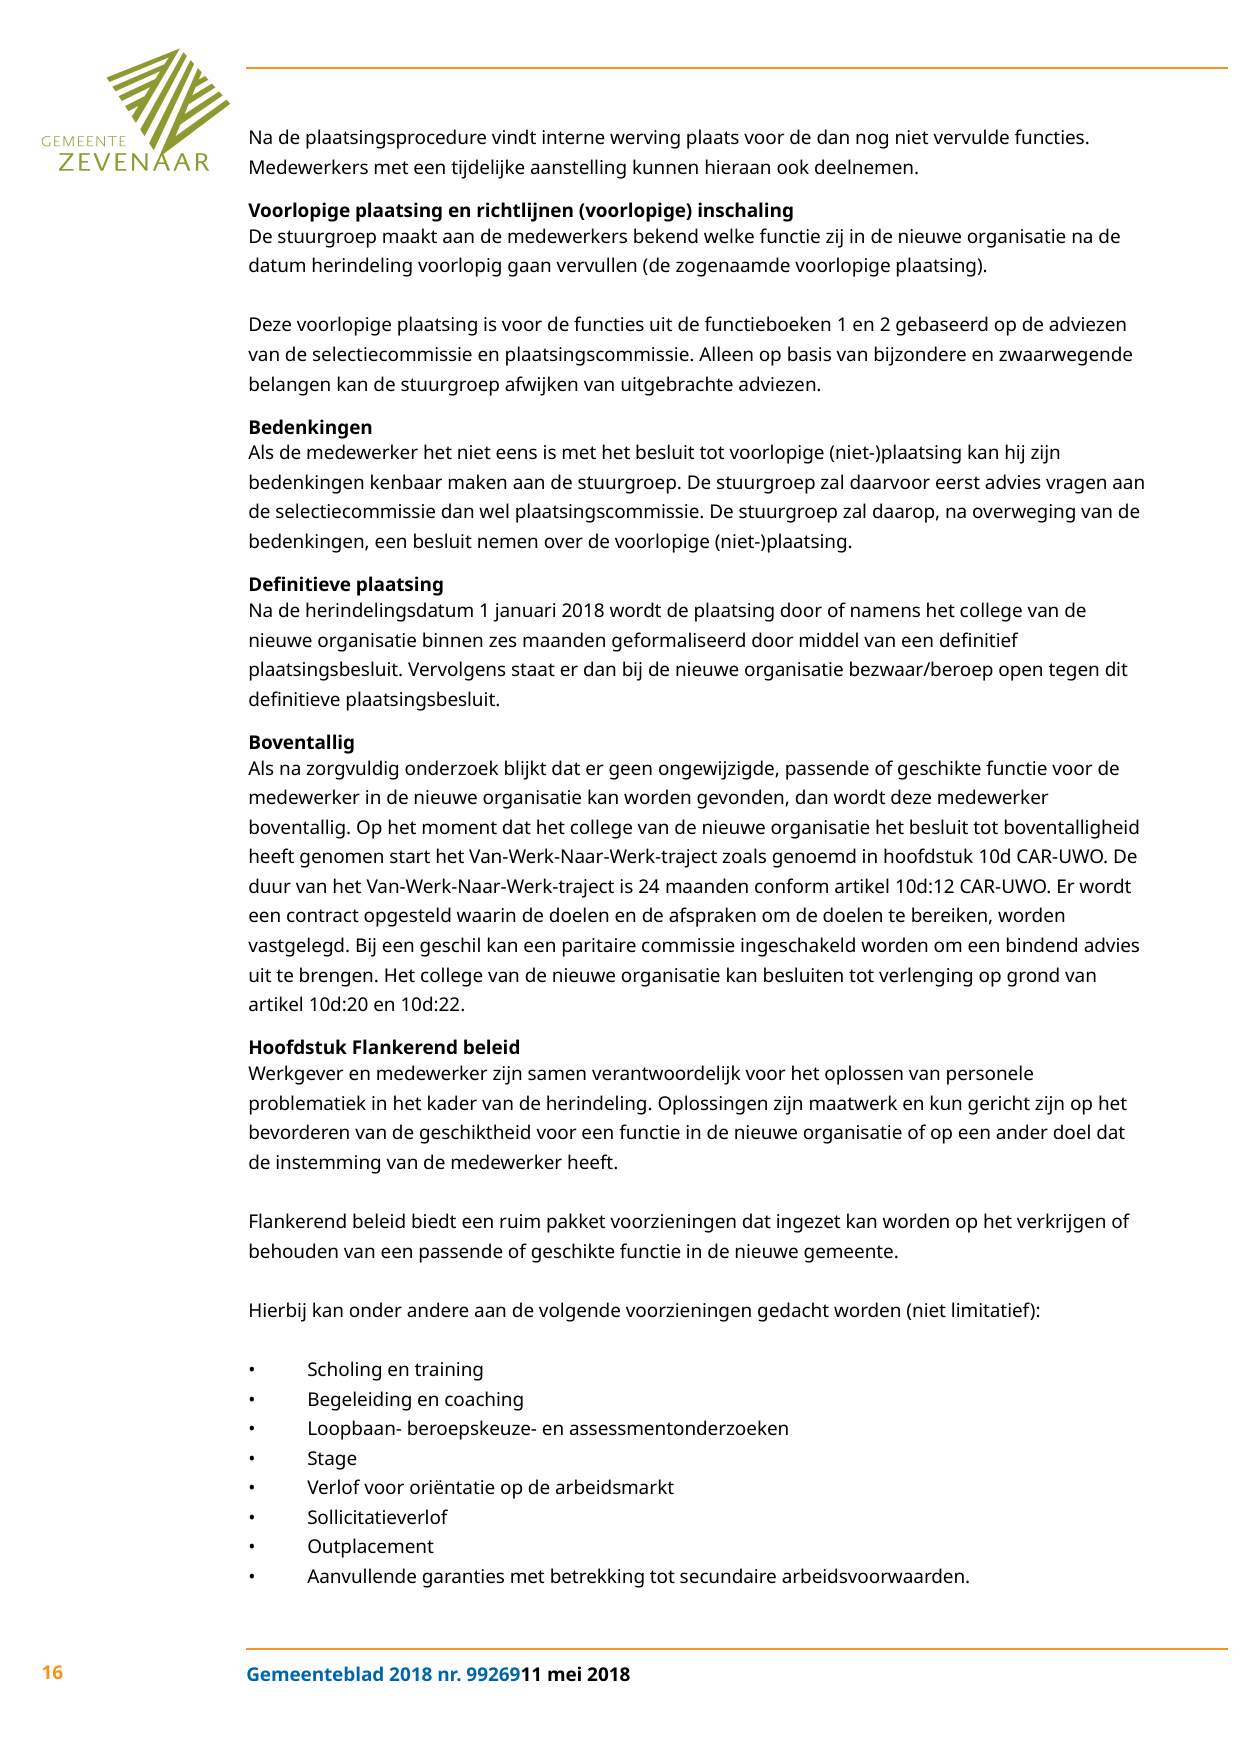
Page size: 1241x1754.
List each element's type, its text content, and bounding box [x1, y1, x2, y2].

text Voorlopige plaatsing en richtlijnen (voorlopige) inschaling [248, 197, 1152, 223]
text Werkgever en medewerker zijn samen verantwoordelijk voor het oplossen van personele problematiek in het kader van de herindeling. Oplossingen zijn maatwerk en kun gericht zijn op het bevorderen van de geschiktheid voor een functie in de nieuwe organisatie of op een ander doel dat de instemming van de medewerker heeft. [248, 1060, 1152, 1175]
text Na de plaatsingsprocedure vindt interne werving plaats voor de dan nog niet vervulde functies. Medewerkers met een tijdelijke aanstelling kunnen hieraan ook deelnemen. [248, 124, 1152, 180]
list Scholing en training [248, 1356, 1152, 1382]
text Bedenkingen [248, 414, 1152, 439]
text Definitieve plaatsing [248, 571, 1152, 597]
text Flankerend beleid biedt een ruim pakket voorzieningen dat ingezet kan worden op het verkrijgen of behouden van een passende of geschikte functie in de nieuwe gemeente. [248, 1208, 1152, 1263]
list Stage [248, 1445, 1152, 1471]
text Als de medewerker het niet eens is met het besluit tot voorlopige (niet-)plaatsing kan hij zijn bedenkingen kenbaar maken aan de stuurgroep. De stuurgroep zal daarvoor eerst advies vragen aan de selectiecommissie dan wel plaatsingscommissie. De stuurgroep zal daarop, na overweging van de bedenkingen, een besluit nemen over de voorlopige (niet-)plaatsing. [248, 439, 1152, 554]
text Boventallig [248, 729, 1152, 755]
list Sollicitatieverlof [248, 1504, 1152, 1530]
list Begeleiding en coaching [248, 1386, 1152, 1411]
text Als na zorgvuldig onderzoek blijkt dat er geen ongewijzigde, passende of geschikte functie voor de medewerker in de nieuwe organisatie kan worden gevonden, dan wordt deze medewerker boventallig. Op het moment dat het college van de nieuwe organisatie het besluit tot boventalligheid heeft genomen start het Van-Werk-Naar-Werk-traject zoals genoemd in hoofdstuk 10d CAR-UWO. De duur van het Van-Werk-Naar-Werk-traject is 24 maanden conform artikel 10d:12 CAR-UWO. Er wordt een contract opgesteld waarin de doelen en de afspraken om de doelen te bereiken, worden vastgelegd. Bij een geschil kan een paritaire commissie ingeschakeld worden om een bindend advies uit te brengen. Het college van de nieuwe organisatie kan besluiten tot verlenging op grond van artikel 10d:20 en 10d:22. [248, 755, 1152, 1017]
text Hoofdstuk Flankerend beleid [248, 1034, 1152, 1060]
list Loopbaan- beroepskeuze- en assessmentonderzoeken [248, 1415, 1152, 1441]
list Verlof voor oriëntatie op de arbeidsmarkt [248, 1474, 1152, 1500]
picture [41, 47, 231, 172]
text Deze voorlopige plaatsing is voor de functies uit de functieboeken 1 en 2 gebaseerd op de adviezen van de selectiecommissie en plaatsingscommissie. Alleen op basis van bijzondere en zwaarwegende belangen kan de stuurgroep afwijken van uitgebrachte adviezen. [248, 312, 1152, 396]
text De stuurgroep maakt aan de medewerkers bekend welke functie zij in de nieuwe organisatie na de datum herindeling voorlopig gaan vervullen (de zogenaamde voorlopige plaatsing). [248, 223, 1152, 278]
text Hierbij kan onder andere aan de volgende voorzieningen gedacht worden (niet limitatief): [248, 1297, 1152, 1323]
list Outplacement [248, 1534, 1152, 1559]
list Aanvullende garanties met betrekking tot secundaire arbeidsvoorwaarden. [248, 1563, 1152, 1589]
text Na de herindelingsdatum 1 januari 2018 wordt de plaatsing door of namens het college van de nieuwe organisatie binnen zes maanden geformaliseerd door middel van een definitief plaatsingsbesluit. Vervolgens staat er dan bij de nieuwe organisatie bezwaar/beroep open tegen dit definitieve plaatsingsbesluit. [248, 597, 1152, 712]
